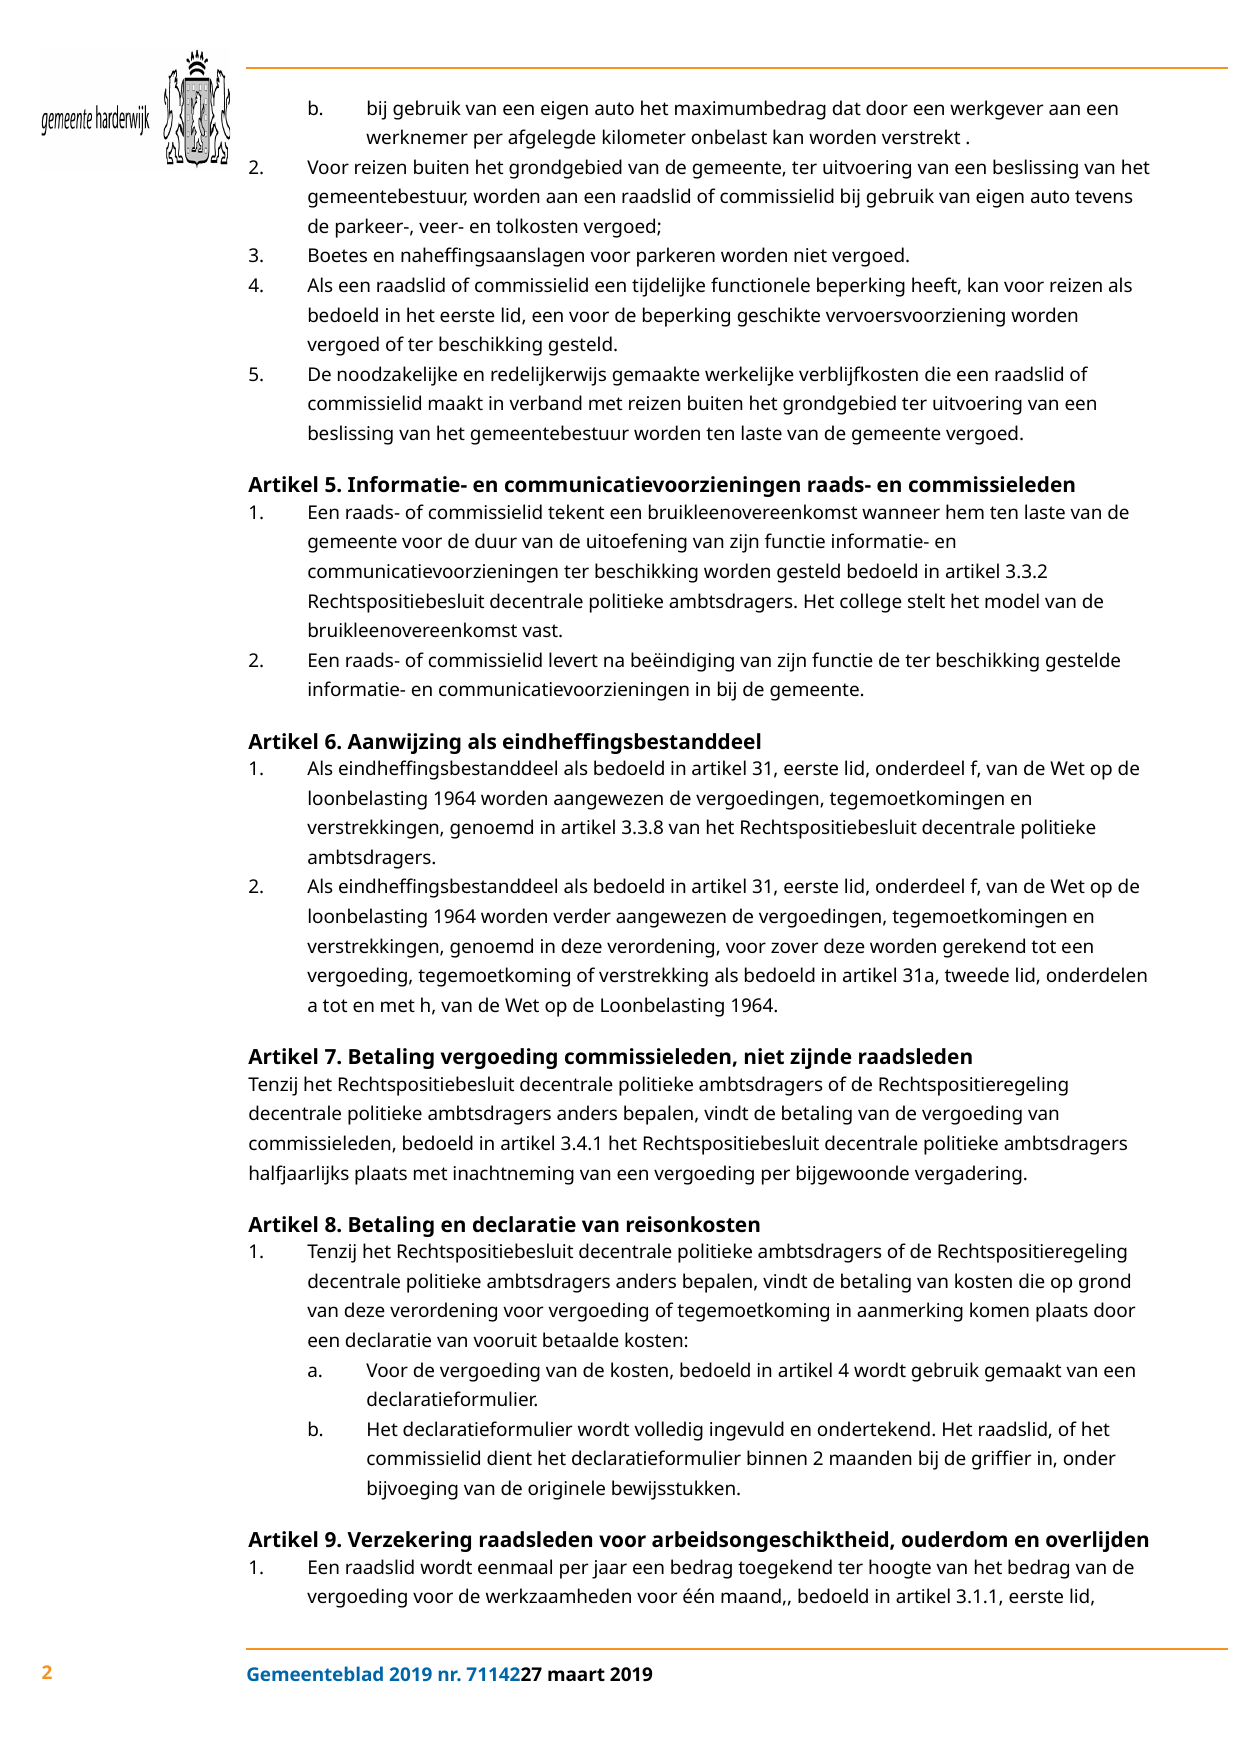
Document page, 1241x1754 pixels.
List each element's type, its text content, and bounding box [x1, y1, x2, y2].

list Als eindheffingsbestanddeel als bedoeld in artikel 31, eerste lid, onderdeel f, van de Wet op de loonbelasting 1964 worden verder aangewezen de vergoedingen, tegemoetkomingen en verstrekkingen, genoemd in deze verordening, voor zover deze worden gerekend tot een vergoeding, tegemoetkoming of verstrekking als bedoeld in artikel 31a, tweede lid, onderdelen a tot en met h, van de Wet op de Loonbelasting 1964. [248, 874, 1152, 1018]
picture [41, 47, 231, 172]
list Als een raadslid of commissielid een tijdelijke functionele beperking heeft, kan voor reizen als bedoeld in het eerste lid, een voor de beperking geschikte vervoersvoorziening worden vergoed of ter beschikking gesteld. [248, 272, 1152, 357]
list Boetes en naheffingsaanslagen voor parkeren worden niet vergoed. [248, 243, 1152, 268]
list bij gebruik van een eigen auto het maximumbedrag dat door een werkgever aan een werknemer per afgelegde kilometer onbelast kan worden verstrekt . [307, 95, 1152, 150]
text Artikel 7. Betaling vergoeding commissieleden, niet zijnde raadsleden [248, 1042, 1152, 1071]
text Artikel 8. Betaling en declaratie van reisonkosten [248, 1210, 1152, 1238]
text Artikel 5. Informatie- en communicatievoorzieningen raads- en commissieleden [248, 471, 1152, 499]
list Een raadslid wordt eenmaal per jaar een bedrag toegekend ter hoogte van het bedrag van de vergoeding voor de werkzaamheden voor één maand,, bedoeld in artikel 3.1.1, eerste lid, [248, 1554, 1152, 1609]
text Artikel 6. Aanwijzing als eindheffingsbestanddeel [248, 727, 1152, 755]
list Het declaratieformulier wordt volledig ingevuld en ondertekend. Het raadslid, of het commissielid dient het declaratieformulier binnen 2 maanden bij de griffier in, onder bijvoeging van de originele bewijsstukken. [307, 1416, 1152, 1501]
list De noodzakelijke en redelijkerwijs gemaakte werkelijke verblijfkosten die een raadslid of commissielid maakt in verband met reizen buiten het grondgebied ter uitvoering van een beslissing van het gemeentebestuur worden ten laste van de gemeente vergoed. [248, 361, 1152, 446]
text Tenzij het Rechtspositiebesluit decentrale politieke ambtsdragers of de Rechtspositieregeling decentrale politieke ambtsdragers anders bepalen, vindt de betaling van de vergoeding van commissieleden, bedoeld in artikel 3.4.1 het Rechtspositiebesluit decentrale politieke ambtsdragers halfjaarlijks plaats met inachtneming van een vergoeding per bijgewoonde vergadering. [248, 1071, 1152, 1185]
list Voor reizen buiten het grondgebied van de gemeente, ter uitvoering van een beslissing van het gemeentebestuur, worden aan een raadslid of commissielid bij gebruik van eigen auto tevens de parkeer-, veer- en tolkosten vergoed; [248, 154, 1152, 239]
list Een raads- of commissielid tekent een bruikleenovereenkomst wanneer hem ten laste van de gemeente voor de duur van de uitoefening van zijn functie informatie- en communicatievoorzieningen ter beschikking worden gesteld bedoeld in artikel 3.3.2 Rechtspositiebesluit decentrale politieke ambtsdragers. Het college stelt het model van de bruikleenovereenkomst vast. [248, 499, 1152, 643]
list Voor de vergoeding van de kosten, bedoeld in artikel 4 wordt gebruik gemaakt van een declaratieformulier. [307, 1357, 1152, 1412]
list Een raads- of commissielid levert na beëindiging van zijn functie de ter beschikking gestelde informatie- en communicatievoorzieningen in bij de gemeente. [248, 647, 1152, 702]
text Artikel 9. Verzekering raadsleden voor arbeidsongeschiktheid, ouderdom en overlijden [248, 1526, 1152, 1554]
list Tenzij het Rechtspositiebesluit decentrale politieke ambtsdragers of de Rechtspositieregeling decentrale politieke ambtsdragers anders bepalen, vindt de betaling van kosten die op grond van deze verordening voor vergoeding of tegemoetkoming in aanmerking komen plaats door een declaratie van vooruit betaalde kosten: [248, 1238, 1152, 1353]
list Als eindheffingsbestanddeel als bedoeld in artikel 31, eerste lid, onderdeel f, van de Wet op de loonbelasting 1964 worden aangewezen de vergoedingen, tegemoetkomingen en verstrekkingen, genoemd in artikel 3.3.8 van het Rechtspositiebesluit decentrale politieke ambtsdragers. [248, 755, 1152, 870]
